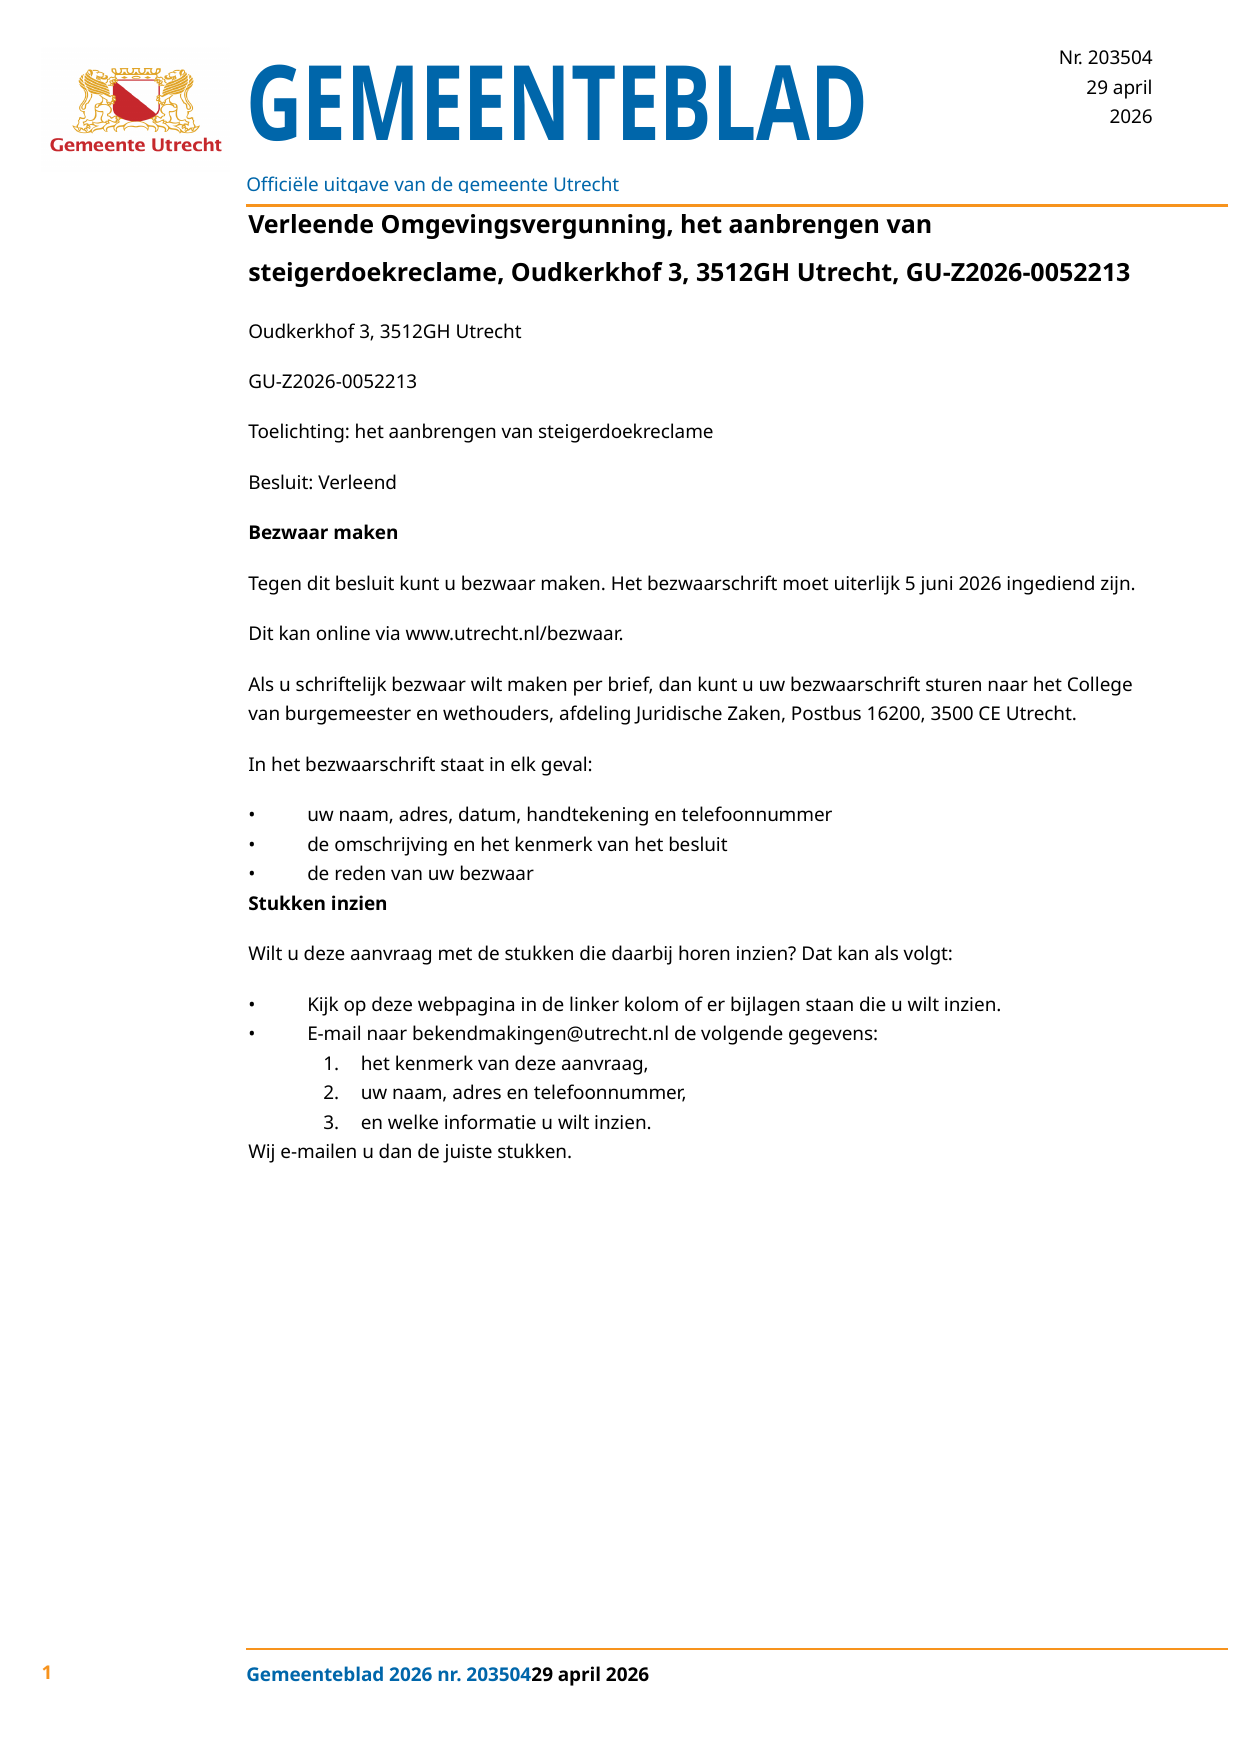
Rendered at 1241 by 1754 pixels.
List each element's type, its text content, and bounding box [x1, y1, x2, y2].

text Wilt u deze aanvraag met de stukken die daarbij horen inzien? Dat kan als volgt: [248, 940, 1152, 966]
list de reden van uw bezwaar [248, 860, 1152, 886]
picture [41, 47, 231, 172]
list Kijk op deze webpagina in de linker kolom of er bijlagen staan die u wilt inzien. [248, 991, 1152, 1017]
list E-mail naar bekendmakingen@utrecht.nl de volgende gegevens: [248, 1020, 1152, 1046]
text Toelichting: het aanbrengen van steigerdoekreclame [248, 419, 1152, 444]
text GU-Z2026-0052213 [248, 368, 1152, 394]
list uw naam, adres, datum, handtekening en telefoonnummer [248, 801, 1152, 827]
text Besluit: Verleend [248, 469, 1152, 495]
text Verleende Omgevingsvergunning, het aanbrengen van steigerdoekreclame, Oudkerkhof 3, 3512GH Utrecht, GU-Z2026-0052213 [248, 207, 1152, 288]
text Bezwaar maken [248, 519, 1152, 545]
list uw naam, adres en telefoonnummer, [323, 1079, 1152, 1105]
text Wij e-mailen u dan de juiste stukken. [248, 1139, 1152, 1164]
list het kenmerk van deze aanvraag, [323, 1050, 1152, 1076]
text Als u schriftelijk bezwaar wilt maken per brief, dan kunt u uw bezwaarschrift sturen naar het College van burgemeester en wethouders, afdeling Juridische Zaken, Postbus 16200, 3500 CE Utrecht. [248, 671, 1152, 726]
list de omschrijving en het kenmerk van het besluit [248, 831, 1152, 857]
text Dit kan online via www.utrecht.nl/bezwaar. [248, 620, 1152, 646]
text Stukken inzien [248, 890, 1152, 916]
text Oudkerkhof 3, 3512GH Utrecht [248, 318, 1152, 344]
text In het bezwaarschrift staat in elk geval: [248, 751, 1152, 777]
list en welke informatie u wilt inzien. [323, 1109, 1152, 1135]
text Tegen dit besluit kunt u bezwaar maken. Het bezwaarschrift moet uiterlijk 5 juni 2026 ingediend zijn. [248, 570, 1152, 596]
